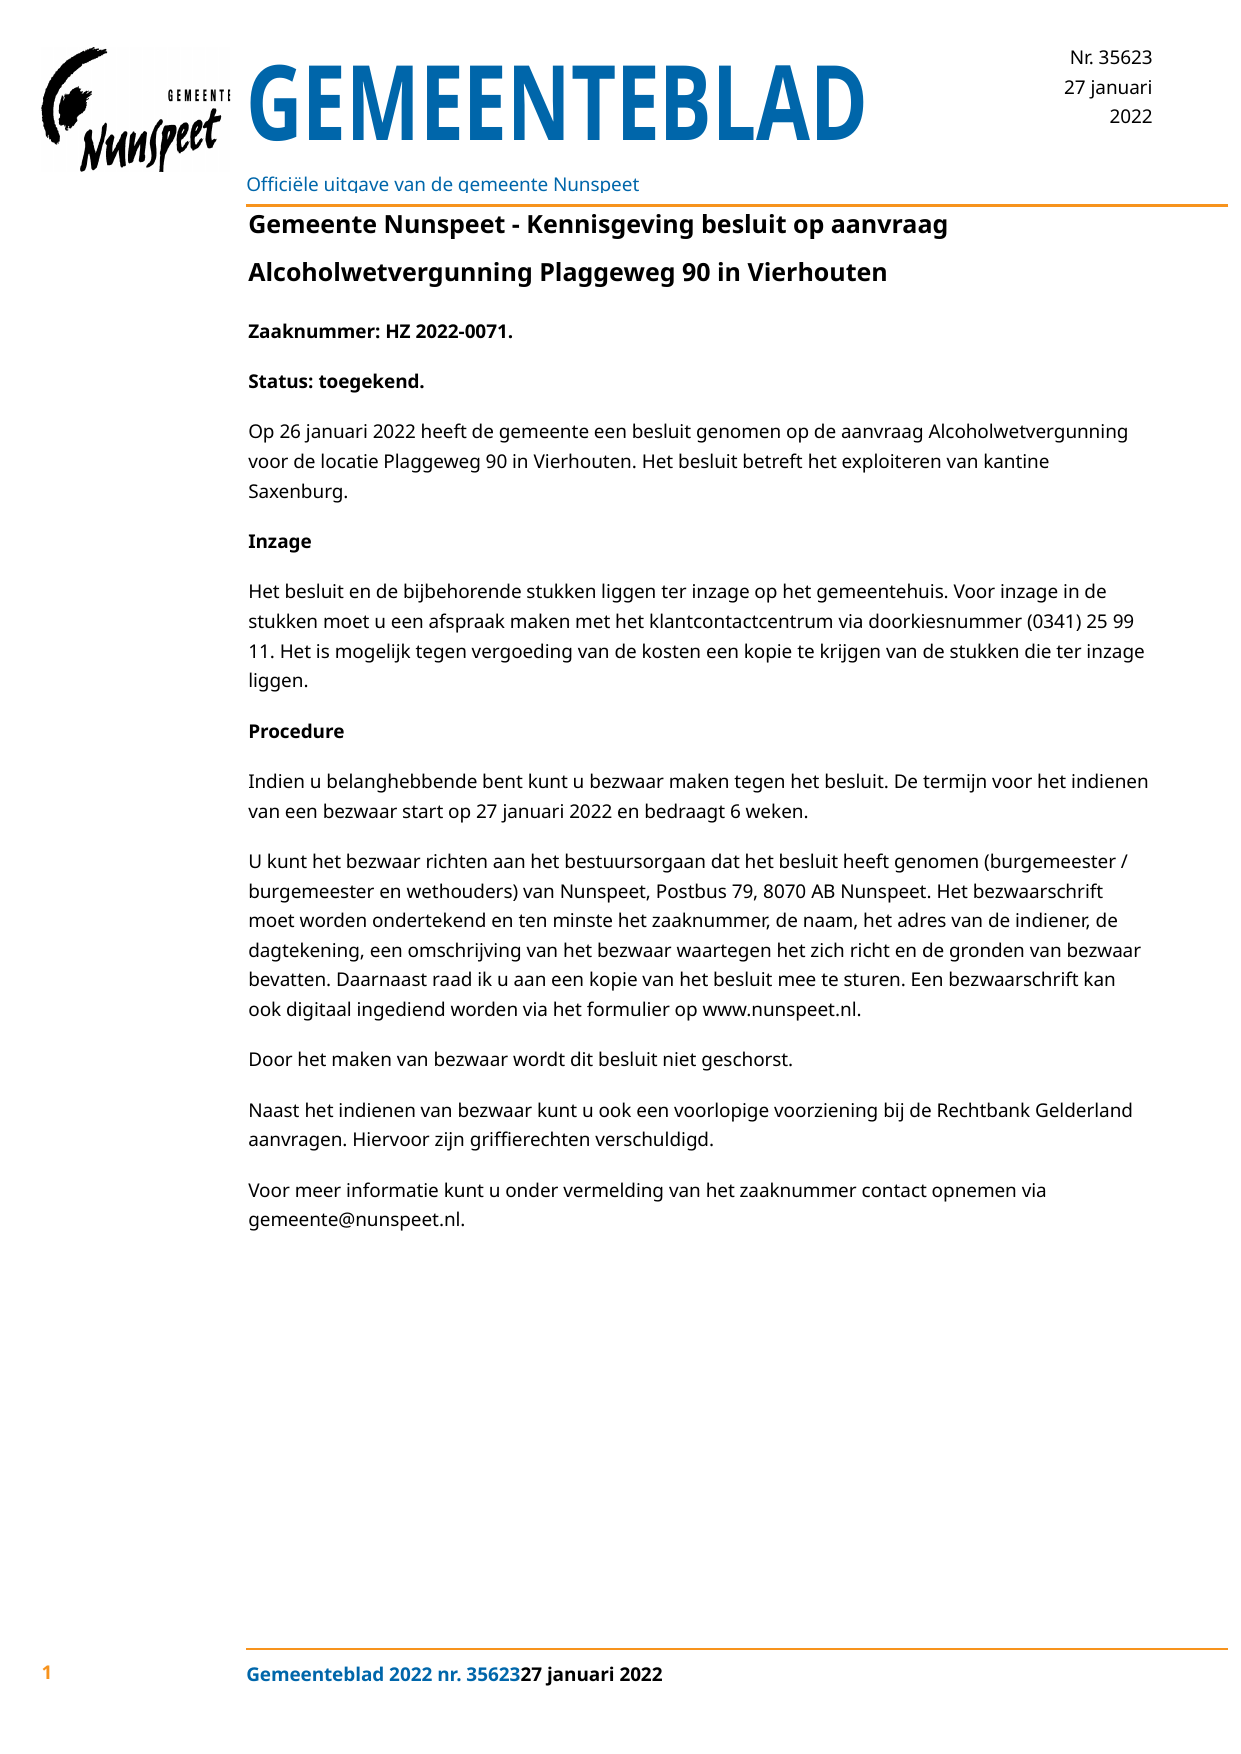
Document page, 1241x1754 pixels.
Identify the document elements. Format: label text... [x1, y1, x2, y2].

text U kunt het bezwaar richten aan het bestuursorgaan dat het besluit heeft genomen (burgemeester / burgemeester en wethouders) van Nunspeet, Postbus 79, 8070 AB Nunspeet. Het bezwaarschrift moet worden ondertekend en ten minste het zaaknummer, de naam, het adres van de indiener, de dagtekening, een omschrijving van het bezwaar waartegen het zich richt en de gronden van bezwaar bevatten. Daarnaast raad ik u aan een kopie van het besluit mee te sturen. Een bezwaarschrift kan ook digitaal ingediend worden via het formulier op www.nunspeet.nl. [248, 848, 1152, 1022]
text Zaaknummer: HZ 2022-0071. [248, 318, 1152, 344]
text Voor meer informatie kunt u onder vermelding van het zaaknummer contact opnemen via gemeente@nunspeet.nl. [248, 1177, 1152, 1232]
text Door het maken van bezwaar wordt dit besluit niet geschorst. [248, 1047, 1152, 1072]
text Inzage [248, 528, 1152, 554]
text Het besluit en de bijbehorende stukken liggen ter inzage op het gemeentehuis. Voor inzage in de stukken moet u een afspraak maken met het klantcontactcentrum via doorkiesnummer (0341) 25 99 11. Het is mogelijk tegen vergoeding van de kosten een kopie te krijgen van de stukken die ter inzage liggen. [248, 579, 1152, 693]
text Status: toegekend. [248, 368, 1152, 394]
text Indien u belanghebbende bent kunt u bezwaar maken tegen het besluit. De termijn voor het indienen van een bezwaar start op 27 januari 2022 en bedraagt 6 weken. [248, 768, 1152, 824]
text Gemeente Nunspeet - Kennisgeving besluit op aanvraag Alcoholwetvergunning Plaggeweg 90 in Vierhouten [248, 207, 1152, 288]
text Op 26 januari 2022 heeft de gemeente een besluit genomen op de aanvraag Alcoholwetvergunning voor de locatie Plaggeweg 90 in Vierhouten. Het besluit betreft het exploiteren van kantine Saxenburg. [248, 419, 1152, 504]
text Naast het indienen van bezwaar kunt u ook een voorlopige voorziening bij de Rechtbank Gelderland aanvragen. Hiervoor zijn griffierechten verschuldigd. [248, 1097, 1152, 1152]
text Procedure [248, 718, 1152, 744]
picture [41, 47, 231, 172]
